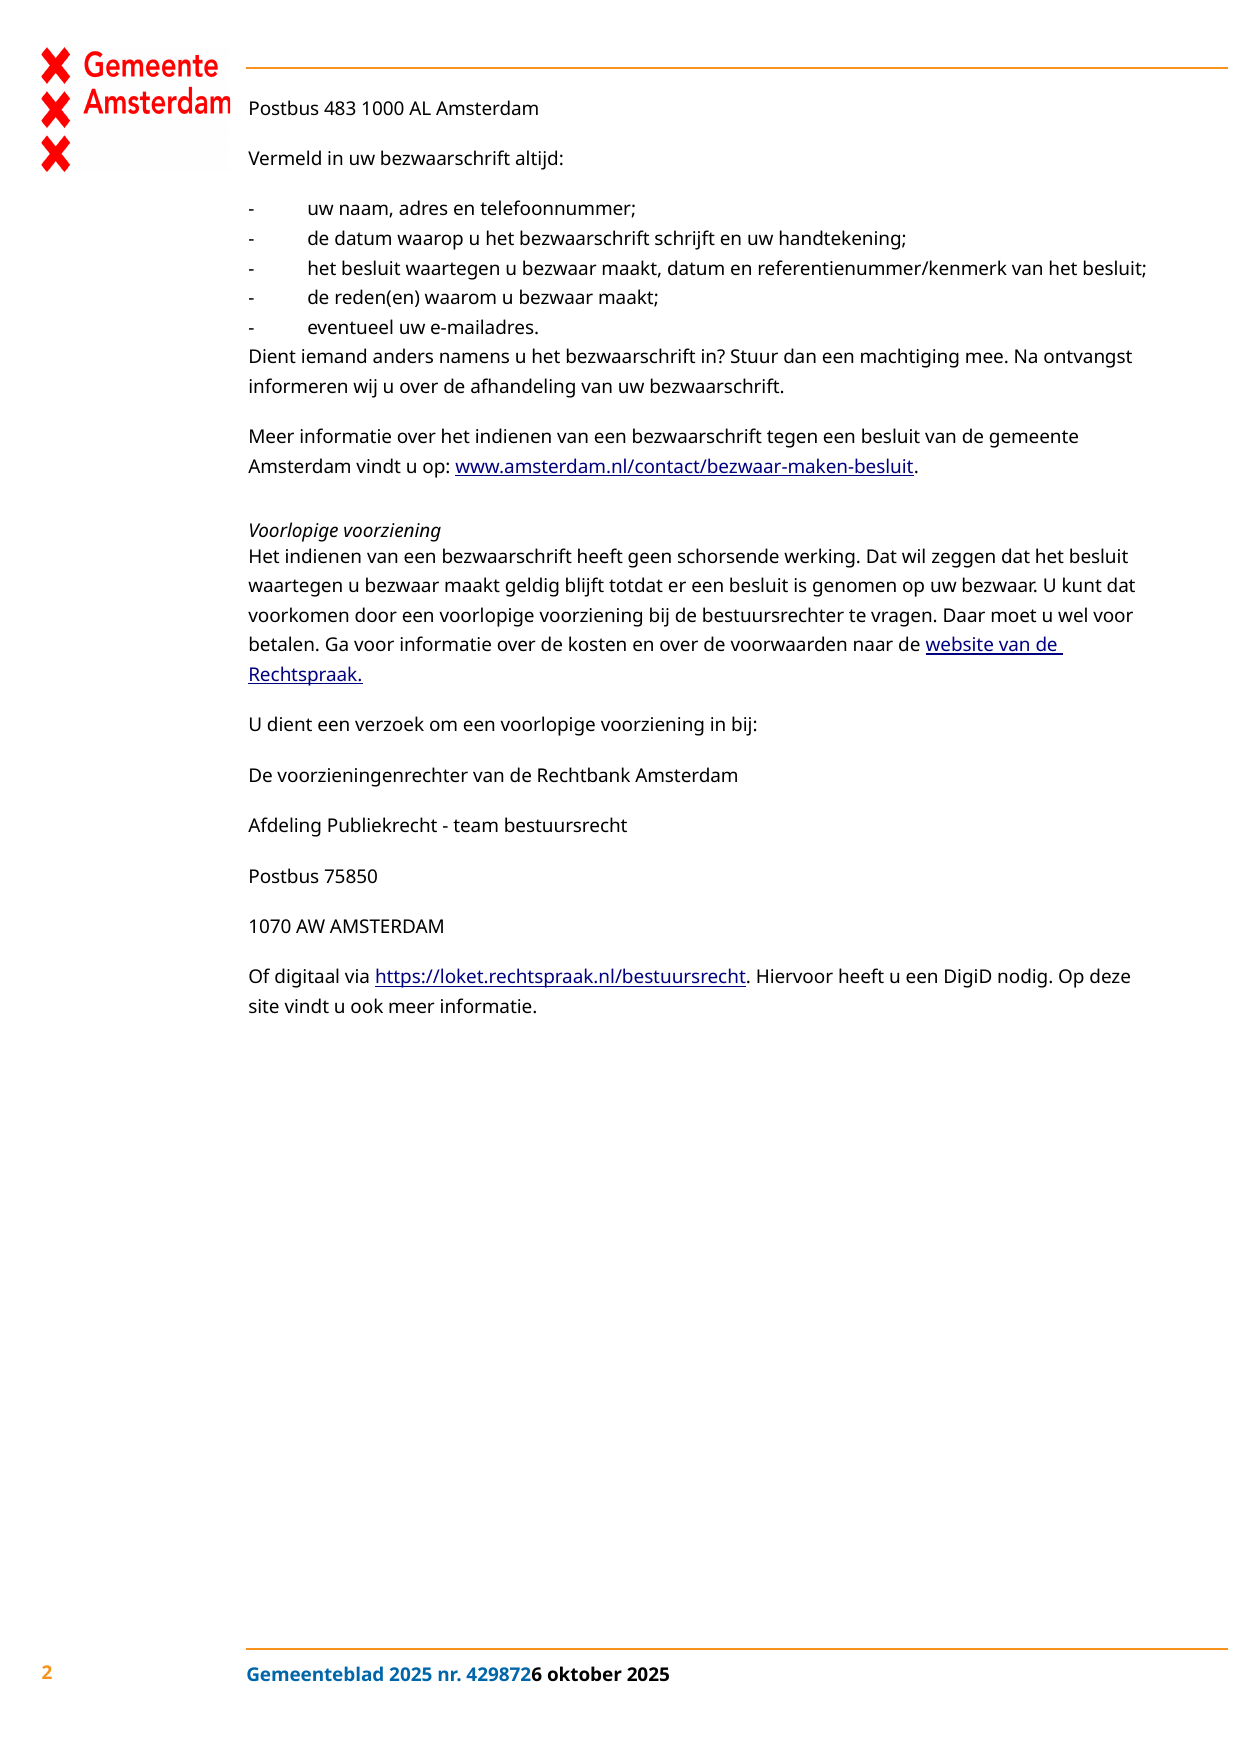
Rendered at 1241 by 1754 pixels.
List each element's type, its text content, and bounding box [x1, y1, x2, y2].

text Of digitaal via https://loket.rechtspraak.nl/bestuursrecht. Hiervoor heeft u een DigiD nodig. Op deze site vindt u ook meer informatie. [248, 964, 1152, 1019]
text 1070 AW AMSTERDAM [248, 913, 1152, 939]
list de datum waarop u het bezwaarschrift schrijft en uw handtekening; [248, 225, 1152, 251]
text Het indienen van een bezwaarschrift heeft geen schorsende werking. Dat wil zeggen dat het besluit waartegen u bezwaar maakt geldig blijft totdat er een besluit is genomen op uw bezwaar. U kunt dat voorkomen door een voorlopige voorziening bij de bestuursrechter te vragen. Daar moet u wel voor betalen. Ga voor informatie over de kosten en over de voorwaarden naar de website van de Rechtspraak. [248, 543, 1152, 687]
text Postbus 75850 [248, 863, 1152, 888]
text Dient iemand anders namens u het bezwaarschrift in? Stuur dan een machtiging mee. Na ontvangst informeren wij u over de afhandeling van uw bezwaarschrift. [248, 343, 1152, 399]
text Postbus 483 1000 AL Amsterdam [248, 95, 1152, 121]
list de reden(en) waarom u bezwaar maakt; [248, 284, 1152, 310]
list het besluit waartegen u bezwaar maakt, datum en referentienummer/kenmerk van het besluit; [248, 255, 1152, 281]
text Vermeld in uw bezwaarschrift altijd: [248, 145, 1152, 171]
list uw naam, adres en telefoonnummer; [248, 196, 1152, 221]
text Meer informatie over het indienen van een bezwaarschrift tegen een besluit van de gemeente Amsterdam vindt u op: www.amsterdam.nl/contact/bezwaar-maken-besluit. [248, 423, 1152, 479]
text Voorlopige voorziening [248, 517, 1152, 543]
text U dient een verzoek om een voorlopige voorziening in bij: [248, 712, 1152, 737]
text De voorzieningenrechter van de Rechtbank Amsterdam [248, 762, 1152, 788]
text Afdeling Publiekrecht - team bestuursrecht [248, 812, 1152, 838]
picture [41, 47, 231, 172]
list eventueel uw e-mailadres. [248, 314, 1152, 340]
